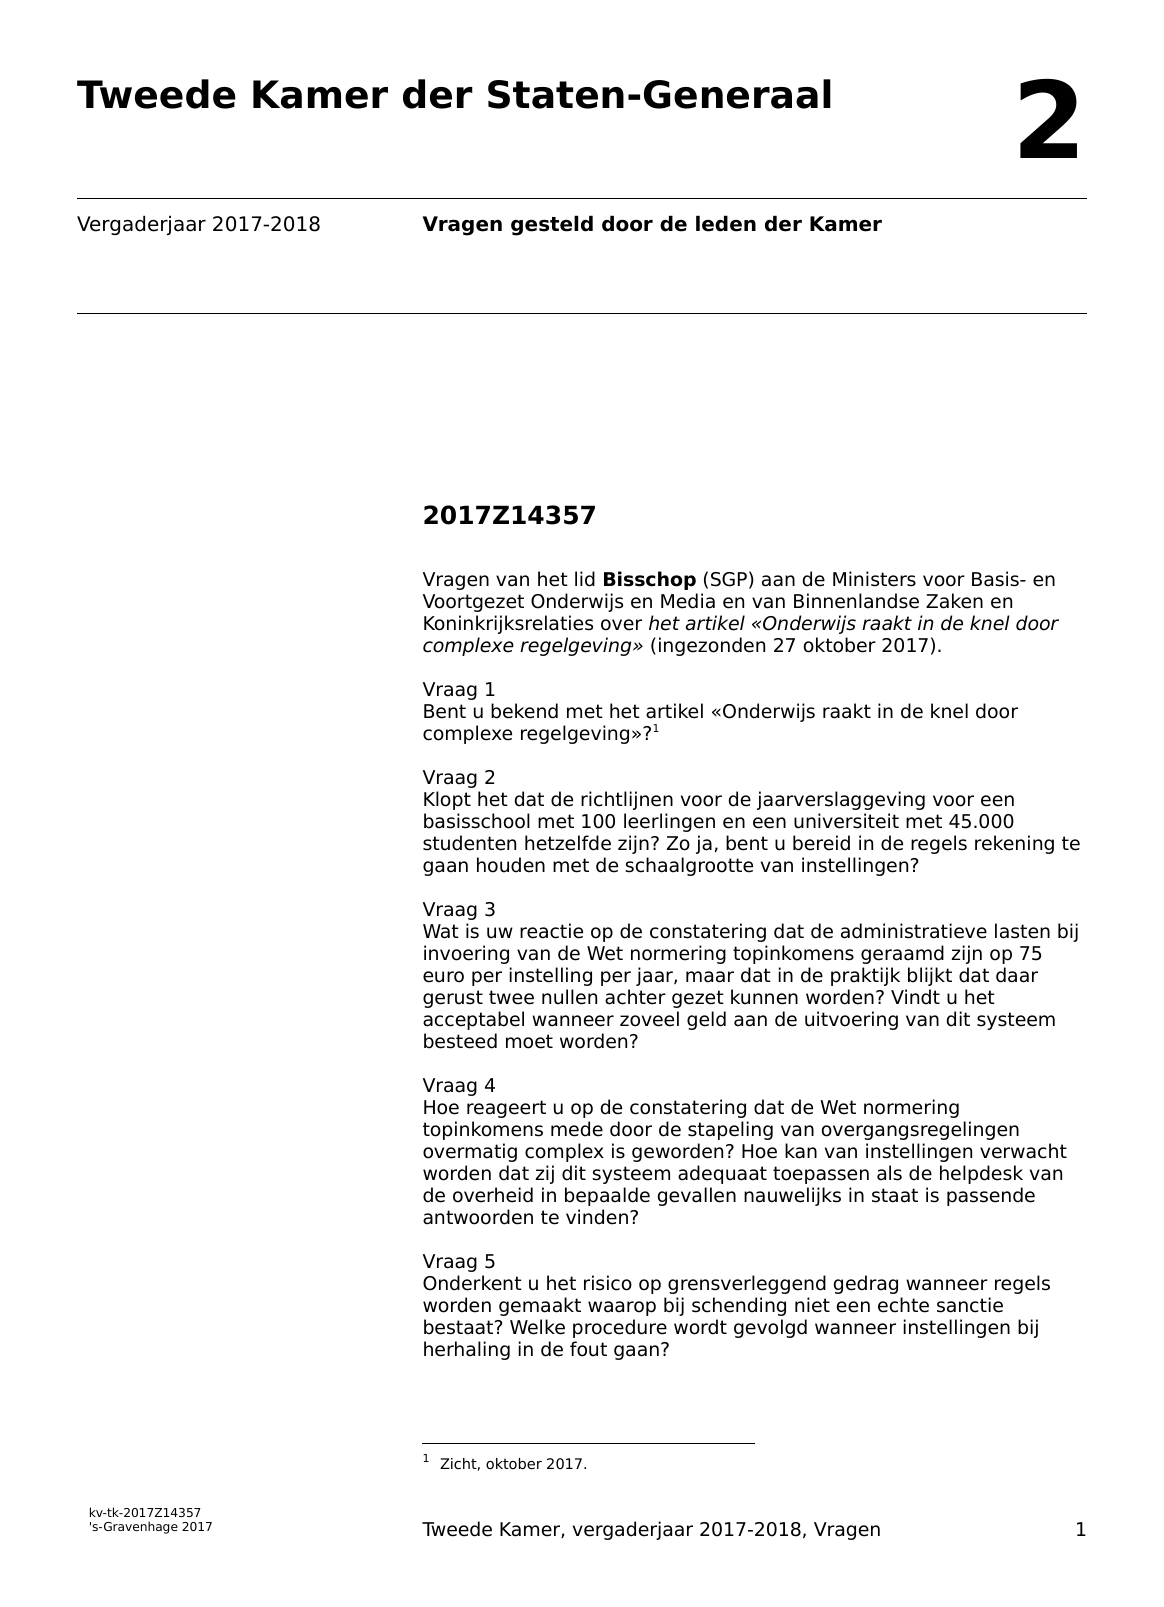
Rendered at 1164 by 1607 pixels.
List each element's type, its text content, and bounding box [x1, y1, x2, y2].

text 2017Z14357 [422, 501, 1087, 531]
text Vraag 4 [422, 1075, 1087, 1097]
table_cell Vergaderjaar 2017-2018 [77, 199, 422, 313]
text Vraag 2 [422, 767, 1087, 789]
text Vraag 1 [422, 679, 1087, 701]
text Bent u bekend met het artikel «Onderwijs raakt in de knel door complexe regelgeving»? [422, 701, 1087, 745]
table_header 2 [886, 59, 1087, 198]
text Wat is uw reactie op de constatering dat de administratieve lasten bij invoering van de Wet normering topinkomens geraamd zijn op 75 euro per instelling per jaar, maar dat in de praktijk blijkt dat daar gerust twee nullen achter gezet kunnen worden? Vindt u het acceptabel wanneer zoveel geld aan de uitvoering van dit systeem besteed moet worden? [422, 921, 1087, 1053]
text Vragen van het lid Bisschop (SGP) aan de Ministers voor Basis- en Voortgezet Onderwijs en Media en van Binnenlandse Zaken en Koninkrijksrelaties over het artikel «Onderwijs raakt in de knel door complexe regelgeving» (ingezonden 27 oktober 2017). [422, 569, 1087, 657]
text Klopt het dat de richtlijnen voor de jaarverslaggeving voor een basisschool met 100 leerlingen en een universiteit met 45.000 studenten hetzelfde zijn? Zo ja, bent u bereid in de regels rekening te gaan houden met de schaalgrootte van instellingen? [422, 789, 1087, 877]
text 's-Gravenhage 2017 [88, 1520, 323, 1534]
text Onderkent u het risico op grensverleggend gedrag wanneer regels worden gemaakt waarop bij schending niet een echte sanctie bestaat? Welke procedure wordt gevolgd wanneer instellingen bij herhaling in de fout gaan? [422, 1273, 1087, 1361]
text kv-tk-2017Z14357 [88, 1506, 323, 1520]
text Vraag 3 [422, 899, 1087, 921]
text Hoe reageert u op de constatering dat de Wet normering topinkomens mede door de stapeling van overgangsregelingen overmatig complex is geworden? Hoe kan van instellingen verwacht worden dat zij dit systeem adequaat toepassen als de helpdesk van de overheid in bepaalde gevallen nauwelijks in staat is passende antwoorden te vinden? [422, 1097, 1087, 1229]
table_cell Vragen gesteld door de leden der Kamer [422, 199, 1087, 313]
text Vraag 5 [422, 1251, 1087, 1273]
table_header Tweede Kamer der Staten-Generaal [77, 59, 886, 198]
text Zicht, oktober 2017. [422, 1452, 1087, 1474]
